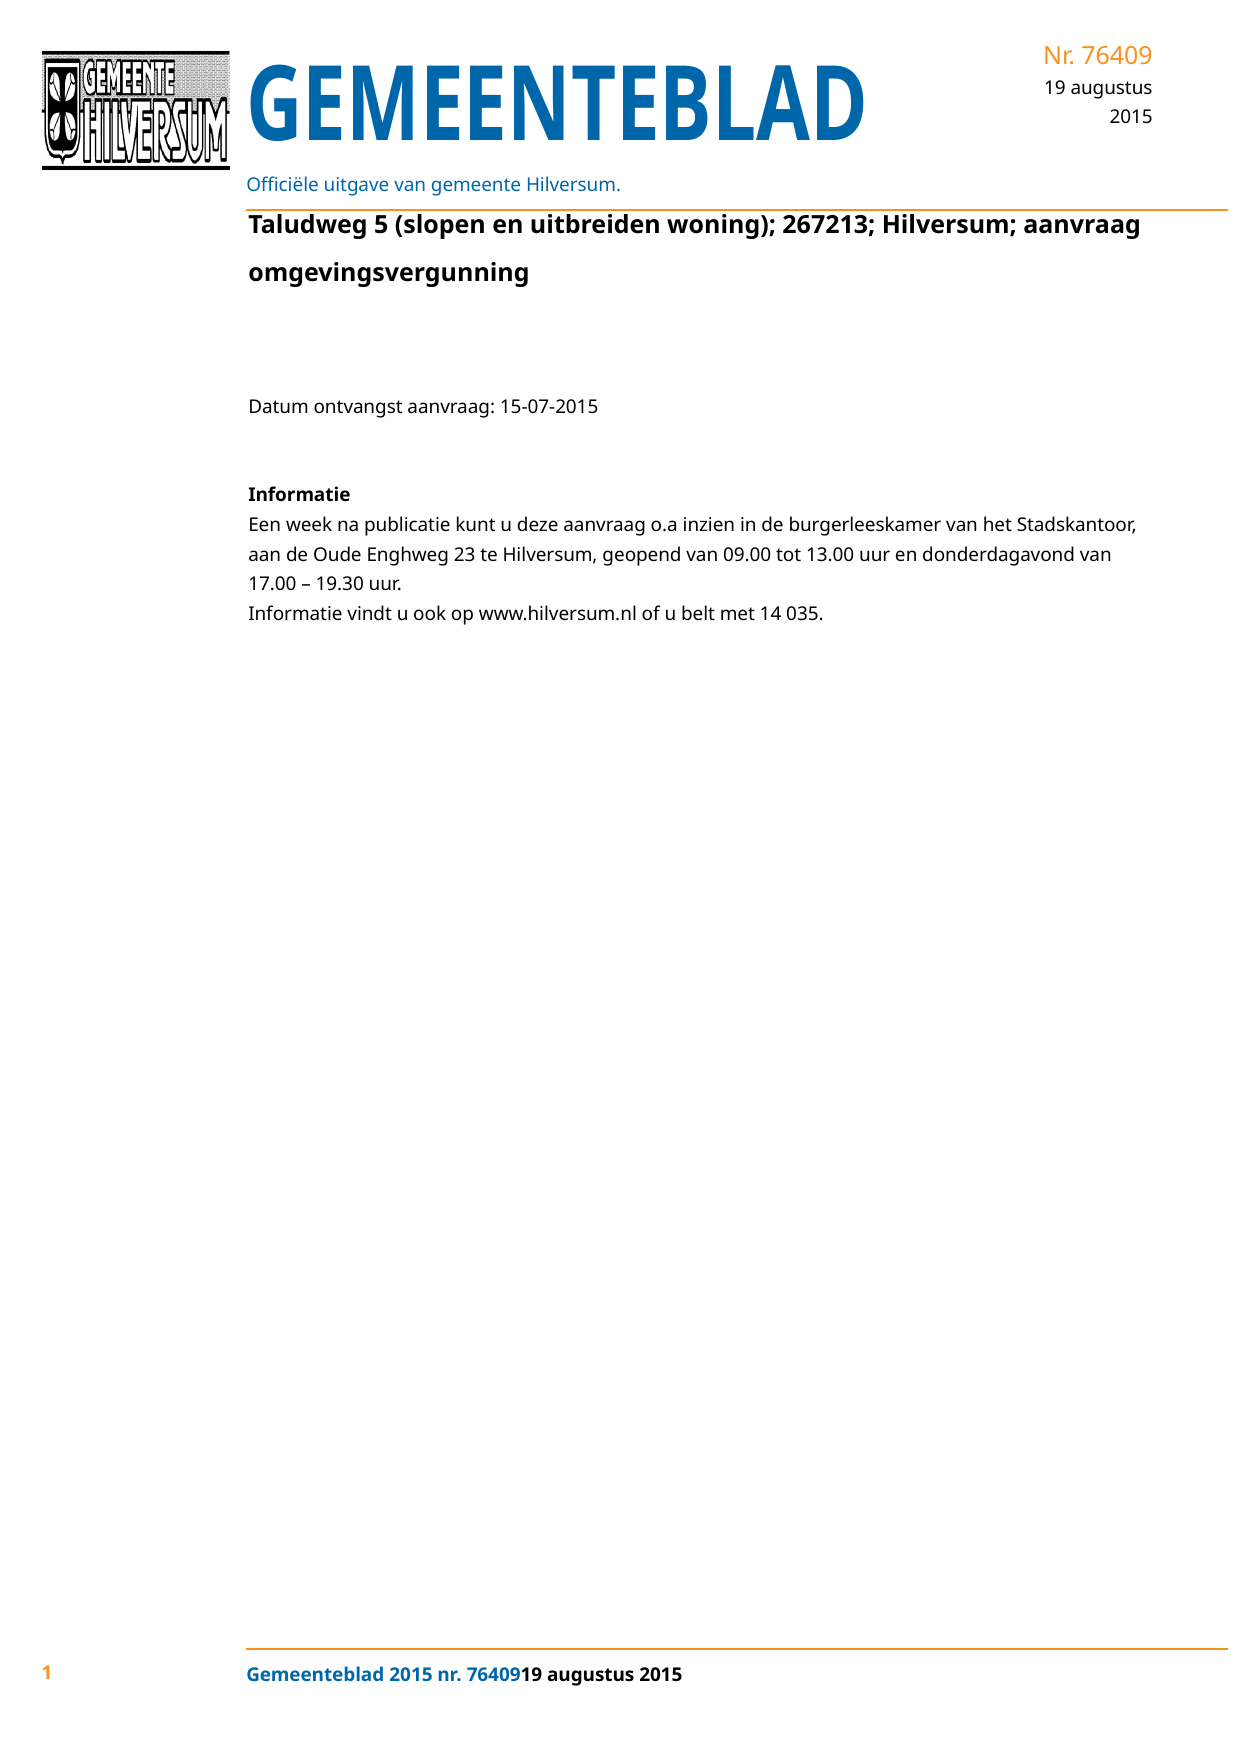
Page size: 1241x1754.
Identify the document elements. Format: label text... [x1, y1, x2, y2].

picture [41, 47, 231, 172]
text Datum ontvangst aanvraag: 15-07-2015 [248, 393, 1152, 419]
text Informatie vindt u ook op www.hilversum.nl of u belt met 14 035. [248, 600, 1152, 626]
text Informatie [248, 482, 1152, 507]
text Taludweg 5 (slopen en uitbreiden woning); 267213; Hilversum; aanvraag omgevingsvergunning [248, 211, 1152, 288]
text aan de Oude Enghweg 23 te Hilversum, geopend van 09.00 tot 13.00 uur en donderdagavond van 17.00 – 19.30 uur. [248, 541, 1152, 596]
text Een week na publicatie kunt u deze aanvraag o.a inzien in de burgerleeskamer van het Stadskantoor, [248, 511, 1152, 537]
